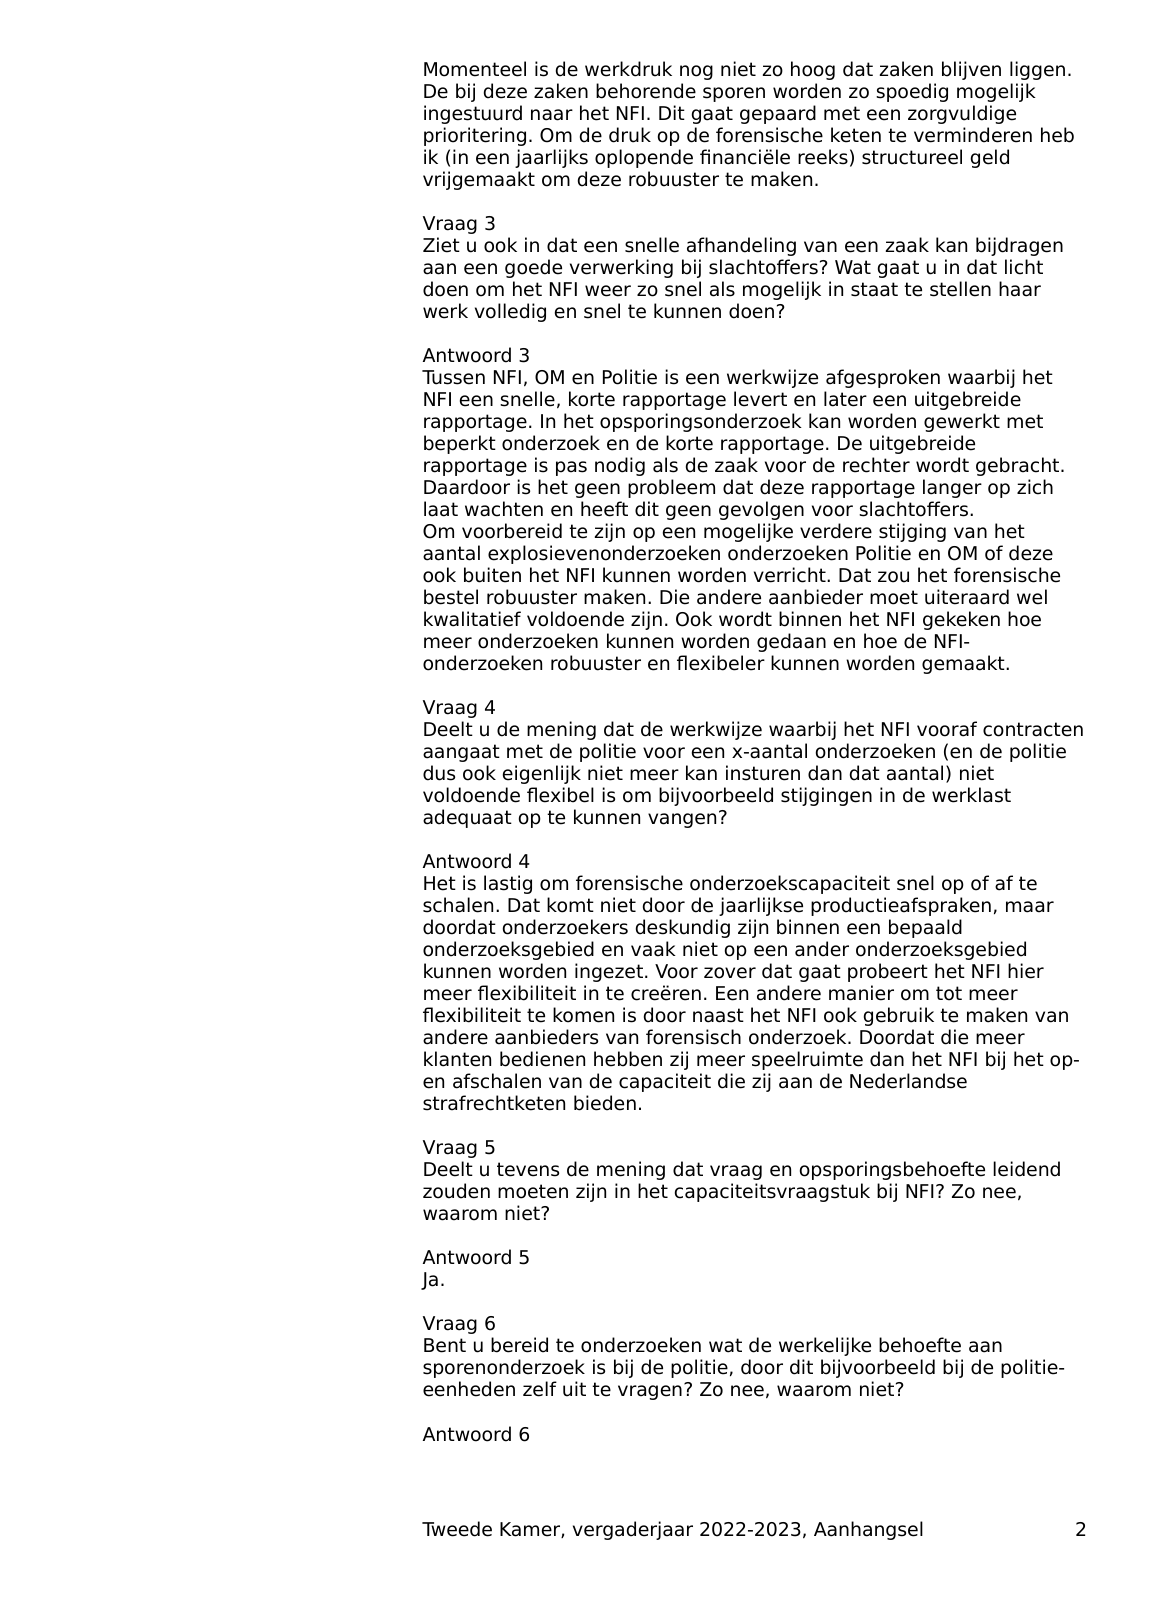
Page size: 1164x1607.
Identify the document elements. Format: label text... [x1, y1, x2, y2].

text Om voorbereid te zijn op een mogelijke verdere stijging van het aantal explosievenonderzoeken onderzoeken Politie en OM of deze ook buiten het NFI kunnen worden verricht. Dat zou het forensische bestel robuuster maken. Die andere aanbieder moet uiteraard wel kwalitatief voldoende zijn. Ook wordt binnen het NFI gekeken hoe meer onderzoeken kunnen worden gedaan en hoe de NFI-onderzoeken robuuster en flexibeler kunnen worden gemaakt. [422, 521, 1087, 675]
text Tussen NFI, OM en Politie is een werkwijze afgesproken waarbij het NFI een snelle, korte rapportage levert en later een uitgebreide rapportage. In het opsporingsonderzoek kan worden gewerkt met beperkt onderzoek en de korte rapportage. De uitgebreide rapportage is pas nodig als de zaak voor de rechter wordt gebracht. Daardoor is het geen probleem dat deze rapportage langer op zich laat wachten en heeft dit geen gevolgen voor slachtoffers. [422, 367, 1087, 521]
text Deelt u tevens de mening dat vraag en opsporingsbehoefte leidend zouden moeten zijn in het capaciteitsvraagstuk bij NFI? Zo nee, waarom niet? [422, 1159, 1087, 1225]
text Vraag 3 [422, 213, 1087, 235]
text Het is lastig om forensische onderzoekscapaciteit snel op of af te schalen. Dat komt niet door de jaarlijkse productieafspraken, maar doordat onderzoekers deskundig zijn binnen een bepaald onderzoeksgebied en vaak niet op een ander onderzoeksgebied kunnen worden ingezet. Voor zover dat gaat probeert het NFI hier meer flexibiliteit in te creëren. Een andere manier om tot meer flexibiliteit te komen is door naast het NFI ook gebruik te maken van andere aanbieders van forensisch onderzoek. Doordat die meer klanten bedienen hebben zij meer speelruimte dan het NFI bij het op- en afschalen van de capaciteit die zij aan de Nederlandse strafrechtketen bieden. [422, 873, 1087, 1115]
text Bent u bereid te onderzoeken wat de werkelijke behoefte aan sporenonderzoek is bij de politie, door dit bijvoorbeeld bij de politie-eenheden zelf uit te vragen? Zo nee, waarom niet? [422, 1335, 1087, 1401]
text Deelt u de mening dat de werkwijze waarbij het NFI vooraf contracten aangaat met de politie voor een x-aantal onderzoeken (en de politie dus ook eigenlijk niet meer kan insturen dan dat aantal) niet voldoende flexibel is om bijvoorbeeld stijgingen in de werklast adequaat op te kunnen vangen? [422, 719, 1087, 829]
text Antwoord 4 [422, 851, 1087, 873]
text Ziet u ook in dat een snelle afhandeling van een zaak kan bijdragen aan een goede verwerking bij slachtoffers? Wat gaat u in dat licht doen om het NFI weer zo snel als mogelijk in staat te stellen haar werk volledig en snel te kunnen doen? [422, 235, 1087, 323]
text Vraag 5 [422, 1137, 1087, 1159]
text Ja. [422, 1269, 1087, 1291]
text Momenteel is de werkdruk nog niet zo hoog dat zaken blijven liggen. De bij deze zaken behorende sporen worden zo spoedig mogelijk ingestuurd naar het NFI. Dit gaat gepaard met een zorgvuldige prioritering. Om de druk op de forensische keten te verminderen heb ik (in een jaarlijks oplopende financiële reeks) structureel geld vrijgemaakt om deze robuuster te maken. [422, 59, 1087, 191]
text Antwoord 3 [422, 345, 1087, 367]
text Vraag 6 [422, 1313, 1087, 1335]
text Antwoord 6 [422, 1423, 1087, 1445]
text Vraag 4 [422, 697, 1087, 719]
text Antwoord 5 [422, 1247, 1087, 1269]
